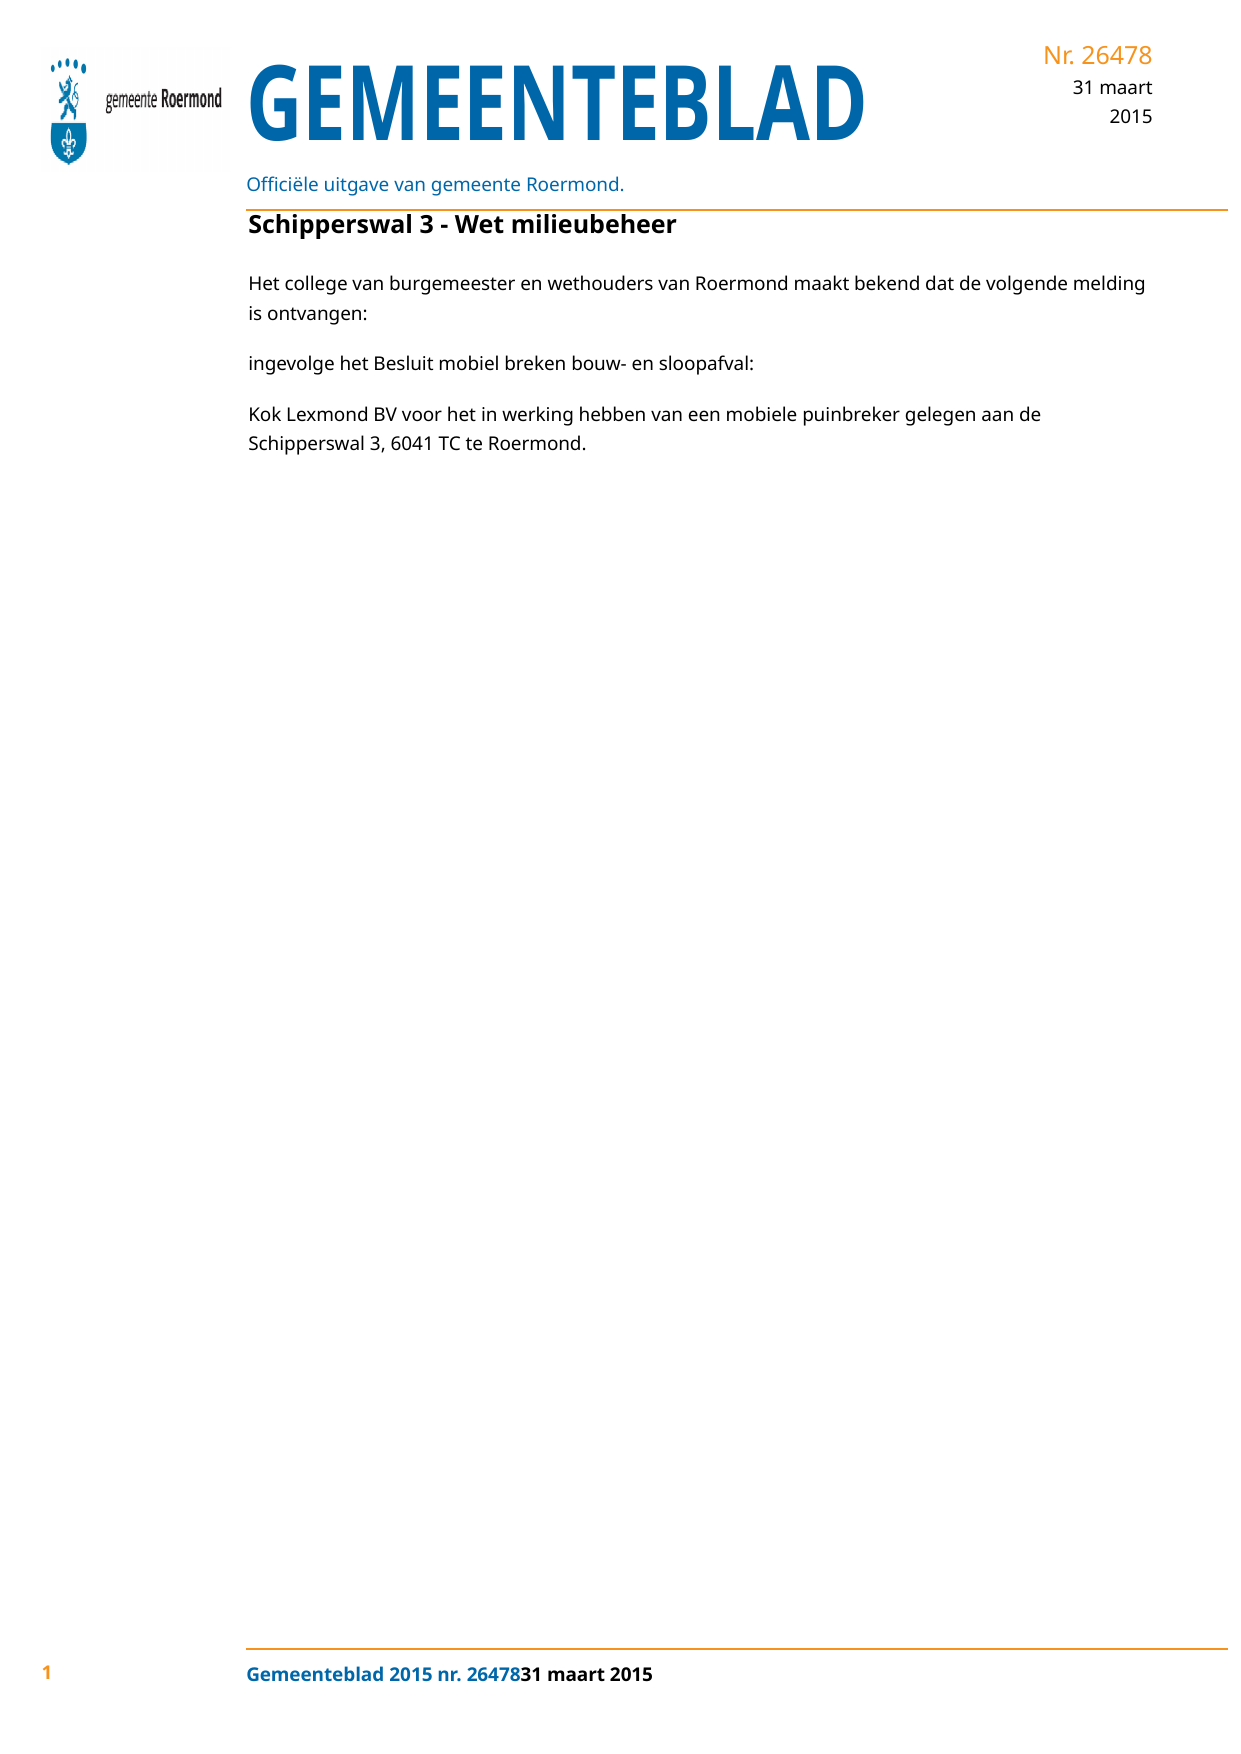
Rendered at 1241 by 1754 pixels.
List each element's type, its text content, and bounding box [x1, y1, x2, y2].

text ingevolge het Besluit mobiel breken bouw- en sloopafval: [248, 350, 1152, 376]
text Kok Lexmond BV voor het in werking hebben van een mobiele puinbreker gelegen aan de Schipperswal 3, 6041 TC te Roermond. [248, 401, 1152, 456]
picture [41, 47, 231, 172]
text Schipperswal 3 - Wet milieubeheer [248, 211, 1152, 241]
text Het college van burgemeester en wethouders van Roermond maakt bekend dat de volgende melding is ontvangen: [248, 270, 1152, 326]
